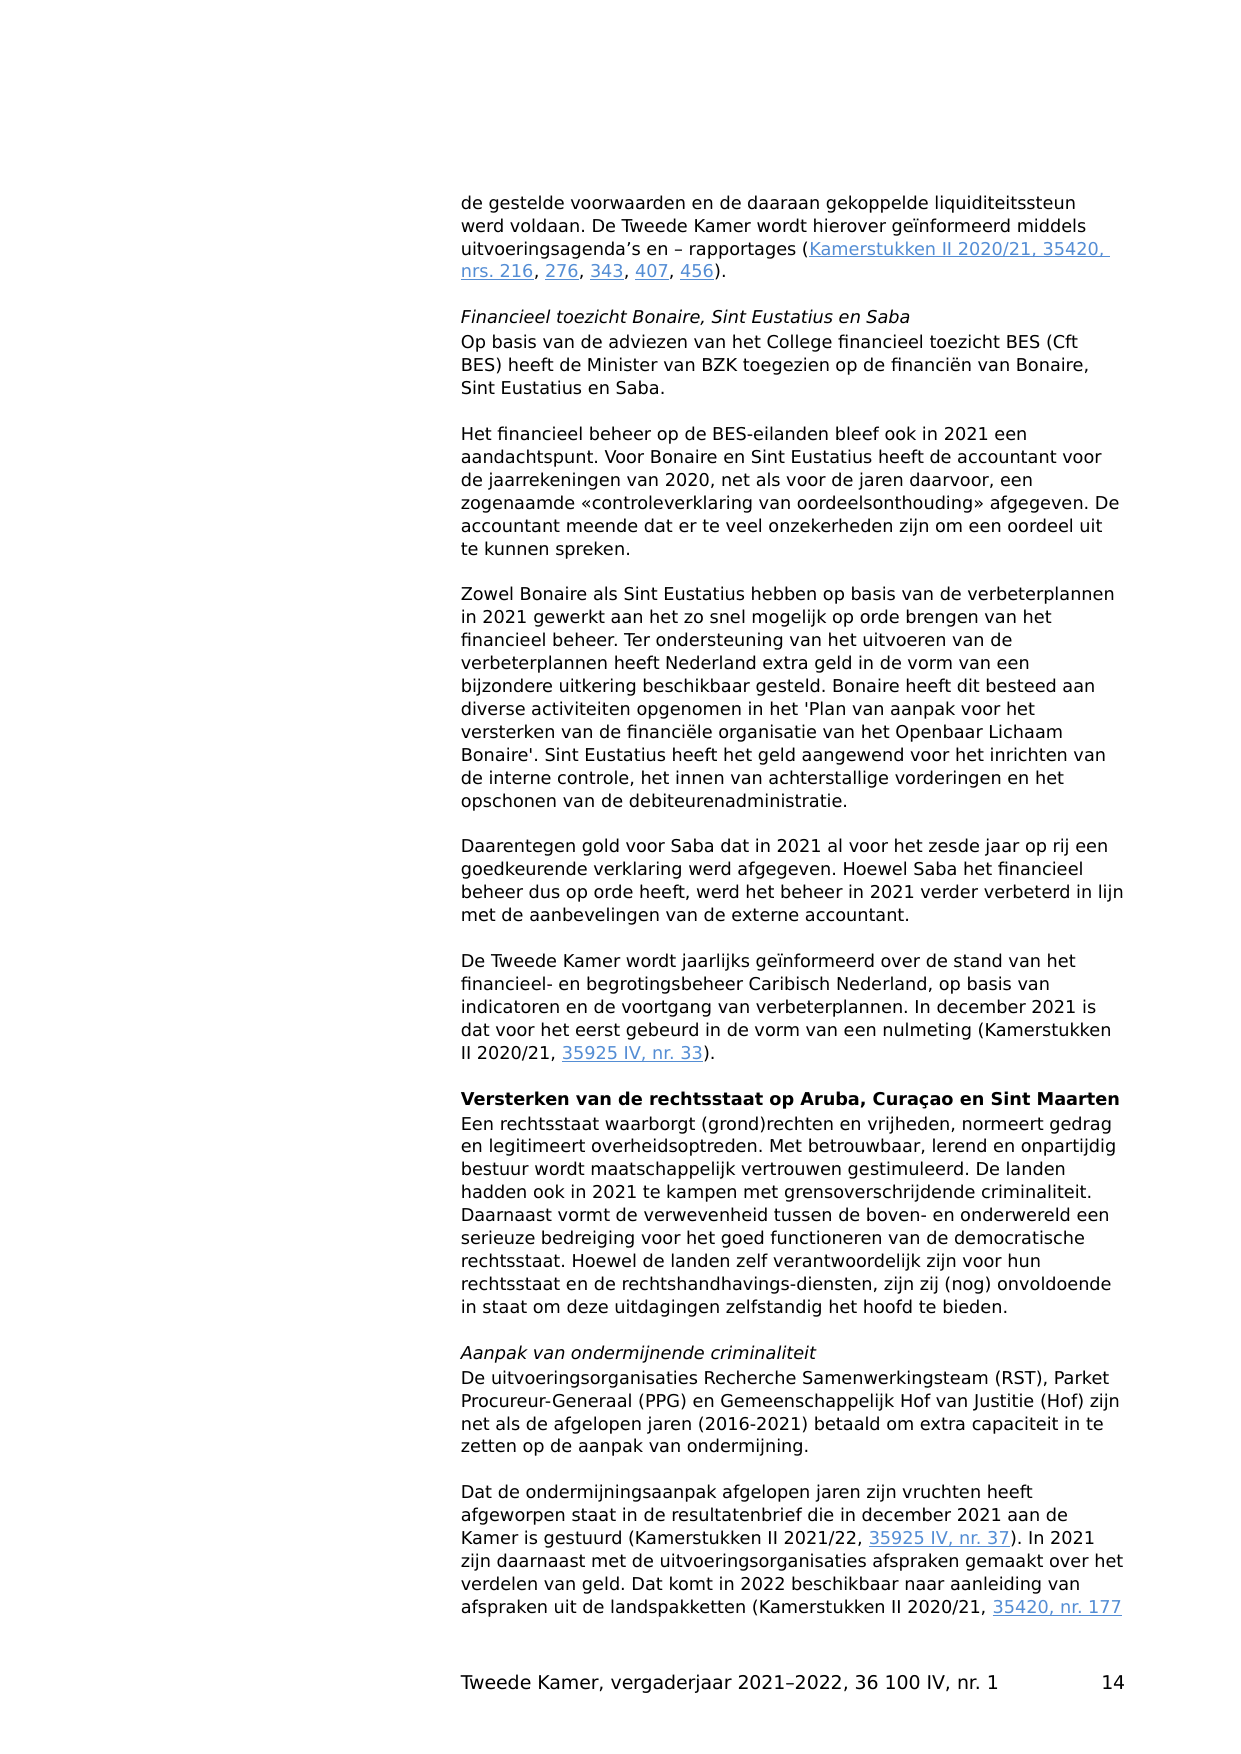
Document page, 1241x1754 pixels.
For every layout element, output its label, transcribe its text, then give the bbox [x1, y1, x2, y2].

text Aanpak van ondermijnende criminaliteit [461, 1341, 1125, 1364]
text Dat de ondermijningsaanpak afgelopen jaren zijn vruchten heeft afgeworpen staat in de resultatenbrief die in december 2021 aan de Kamer is gestuurd (Kamerstukken II 2021/22, 35925 IV, nr. 37). In 2021 zijn daarnaast met de uitvoeringsorganisaties afspraken gemaakt over het verdelen van geld. Dat komt in 2022 beschikbaar naar aanleiding van afspraken uit de landspakketten (Kamerstukken II 2020/21, 35420, nr. 177 [461, 1480, 1125, 1618]
text De uitvoeringsorganisaties Recherche Samenwerkingsteam (RST), Parket Procureur-Generaal (PPG) en Gemeenschappelijk Hof van Justitie (Hof) zijn net als de afgelopen jaren (2016-2021) betaald om extra capaciteit in te zetten op de aanpak van ondermijning. [461, 1366, 1125, 1457]
text Versterken van de rechtsstaat op Aruba, Curaçao en Sint Maarten [461, 1087, 1125, 1109]
text de gestelde voorwaarden en de daaraan gekoppelde liquiditeitssteun werd voldaan. De Tweede Kamer wordt hierover geïnformeerd middels uitvoeringsagenda’s en – rapportages (Kamerstukken II 2020/21, 35420, nrs. 216, 276, 343, 407, 456). [461, 191, 1125, 282]
text De Tweede Kamer wordt jaarlijks geïnformeerd over de stand van het financieel- en begrotingsbeheer Caribisch Nederland, op basis van indicatoren en de voortgang van verbeterplannen. In december 2021 is dat voor het eerst gebeurd in de vorm van een nulmeting (Kamerstukken II 2020/21, 35925 IV, nr. 33). [461, 949, 1125, 1064]
text Het financieel beheer op de BES-eilanden bleef ook in 2021 een aandachtspunt. Voor Bonaire en Sint Eustatius heeft de accountant voor de jaarrekeningen van 2020, net als voor de jaren daarvoor, een zogenaamde «controleverklaring van oordeelsonthouding» afgegeven. De accountant meende dat er te veel onzekerheden zijn om een oordeel uit te kunnen spreken. [461, 422, 1125, 559]
text Een rechtsstaat waarborgt (grond)rechten en vrijheden, normeert gedrag en legitimeert overheidsoptreden. Met betrouwbaar, lerend en onpartijdig bestuur wordt maatschappelijk vertrouwen gestimuleerd. De landen hadden ook in 2021 te kampen met grensoverschrijdende criminaliteit. Daarnaast vormt de verwevenheid tussen de boven- en onderwereld een serieuze bedreiging voor het goed functioneren van de democratische rechtsstaat. Hoewel de landen zelf verantwoordelijk zijn voor hun rechtsstaat en de rechtshandhavings-diensten, zijn zij (nog) onvoldoende in staat om deze uitdagingen zelfstandig het hoofd te bieden. [461, 1112, 1125, 1318]
text Op basis van de adviezen van het College financieel toezicht BES (Cft BES) heeft de Minister van BZK toegezien op de financiën van Bonaire, Sint Eustatius en Saba. [461, 330, 1125, 399]
text Daarentegen gold voor Saba dat in 2021 al voor het zesde jaar op rij een goedkeurende verklaring werd afgegeven. Hoewel Saba het financieel beheer dus op orde heeft, werd het beheer in 2021 verder verbeterd in lijn met de aanbevelingen van de externe accountant. [461, 834, 1125, 926]
text Zowel Bonaire als Sint Eustatius hebben op basis van de verbeterplannen in 2021 gewerkt aan het zo snel mogelijk op orde brengen van het financieel beheer. Ter ondersteuning van het uitvoeren van de verbeterplannen heeft Nederland extra geld in de vorm van een bijzondere uitkering beschikbaar gesteld. Bonaire heeft dit besteed aan diverse activiteiten opgenomen in het 'Plan van aanpak voor het versterken van de financiële organisatie van het Openbaar Lichaam Bonaire'. Sint Eustatius heeft het geld aangewend voor het inrichten van de interne controle, het innen van achterstallige vorderingen en het opschonen van de debiteurenadministratie. [461, 582, 1125, 812]
text Financieel toezicht Bonaire, Sint Eustatius en Saba [461, 305, 1125, 328]
